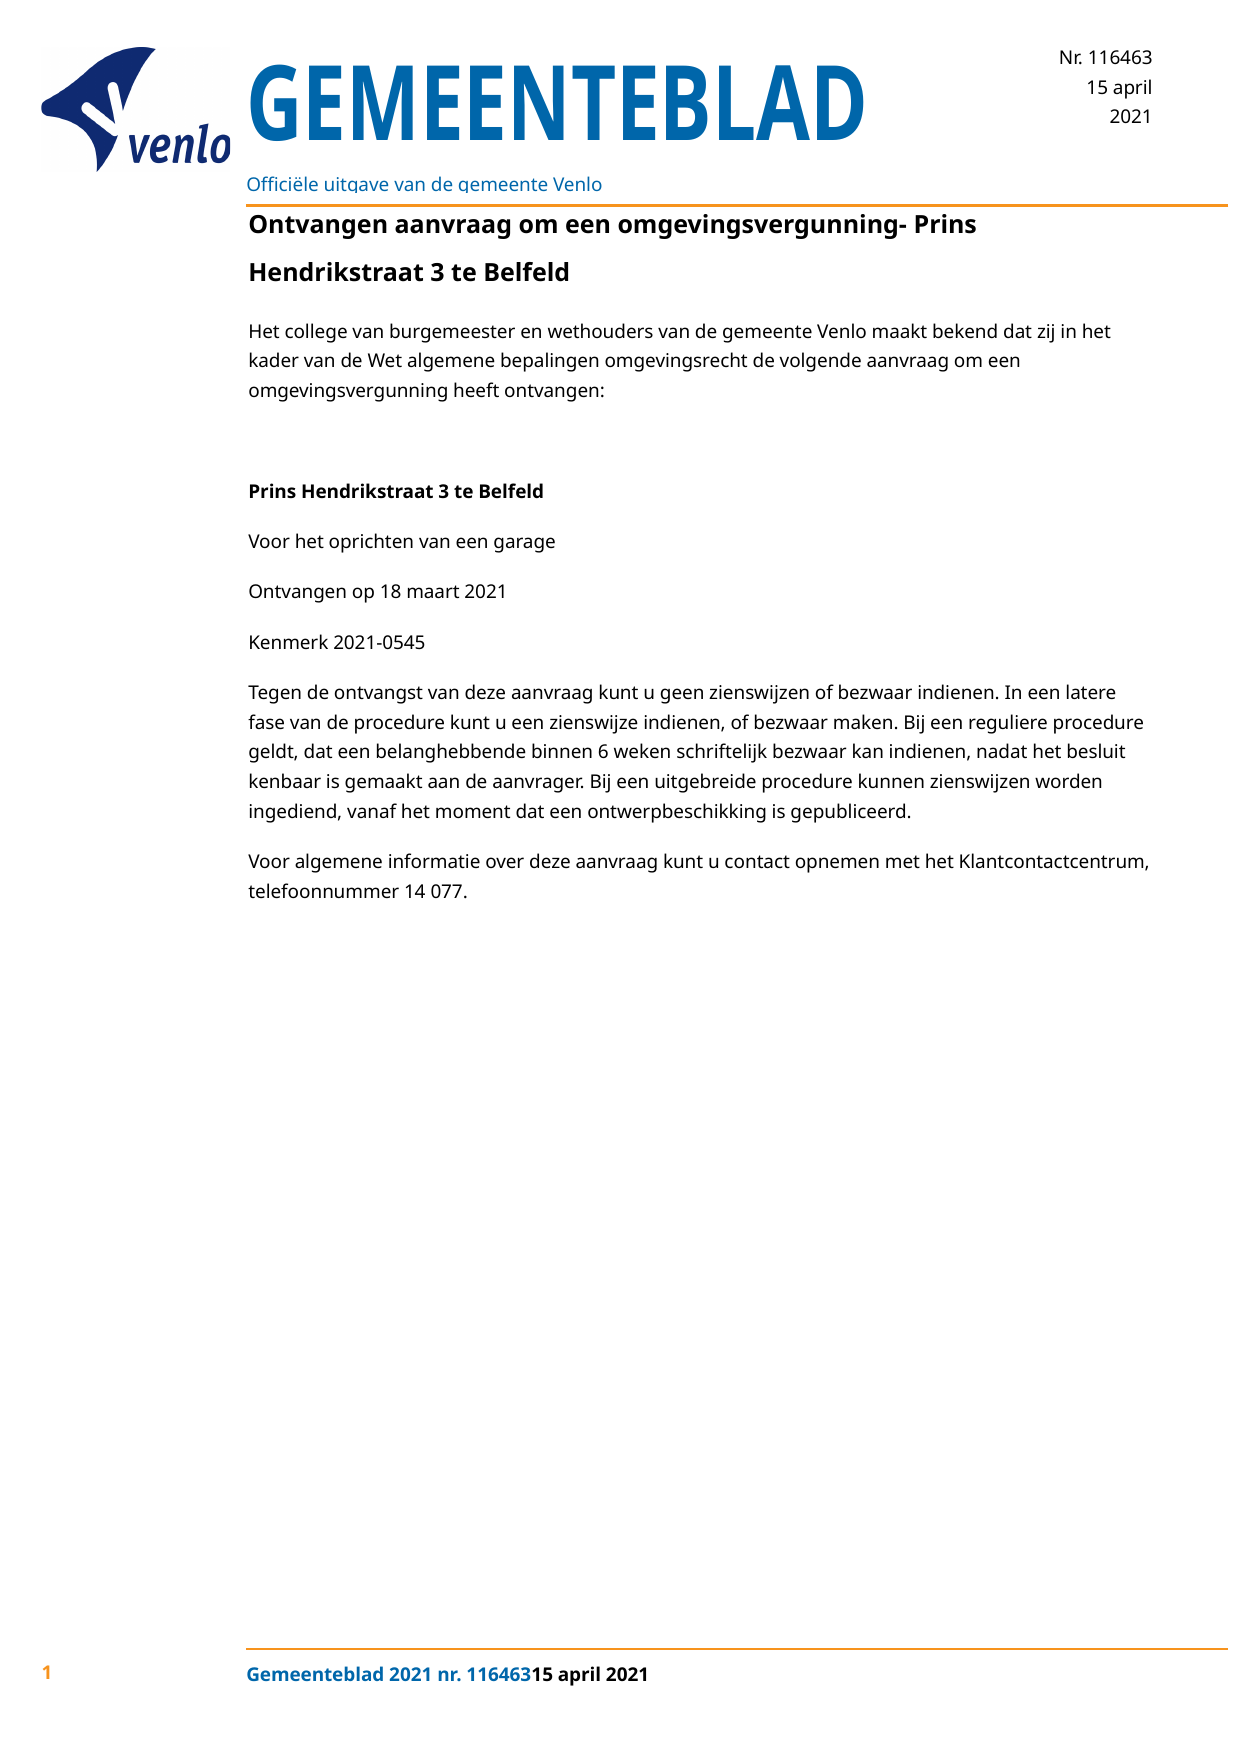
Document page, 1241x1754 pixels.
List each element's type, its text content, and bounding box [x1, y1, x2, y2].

text Kenmerk 2021-0545 [248, 629, 1152, 655]
text Ontvangen aanvraag om een omgevingsvergunning- Prins Hendrikstraat 3 te Belfeld [248, 207, 1152, 288]
text Voor algemene informatie over deze aanvraag kunt u contact opnemen met het Klantcontactcentrum, telefoonnummer 14 077. [248, 848, 1152, 904]
text Tegen de ontvangst van deze aanvraag kunt u geen zienswijzen of bezwaar indienen. In een latere fase van de procedure kunt u een zienswijze indienen, of bezwaar maken. Bij een reguliere procedure geldt, dat een belanghebbende binnen 6 weken schriftelijk bezwaar kan indienen, nadat het besluit kenbaar is gemaakt aan de aanvrager. Bij een uitgebreide procedure kunnen zienswijzen worden ingediend, vanaf het moment dat een ontwerpbeschikking is gepubliceerd. [248, 679, 1152, 824]
text Ontvangen op 18 maart 2021 [248, 579, 1152, 604]
text Voor het oprichten van een garage [248, 528, 1152, 554]
text Het college van burgemeester en wethouders van de gemeente Venlo maakt bekend dat zij in het kader van de Wet algemene bepalingen omgevingsrecht de volgende aanvraag om een omgevingsvergunning heeft ontvangen: [248, 318, 1152, 403]
text Prins Hendrikstraat 3 te Belfeld [248, 478, 1152, 504]
picture [41, 47, 231, 172]
